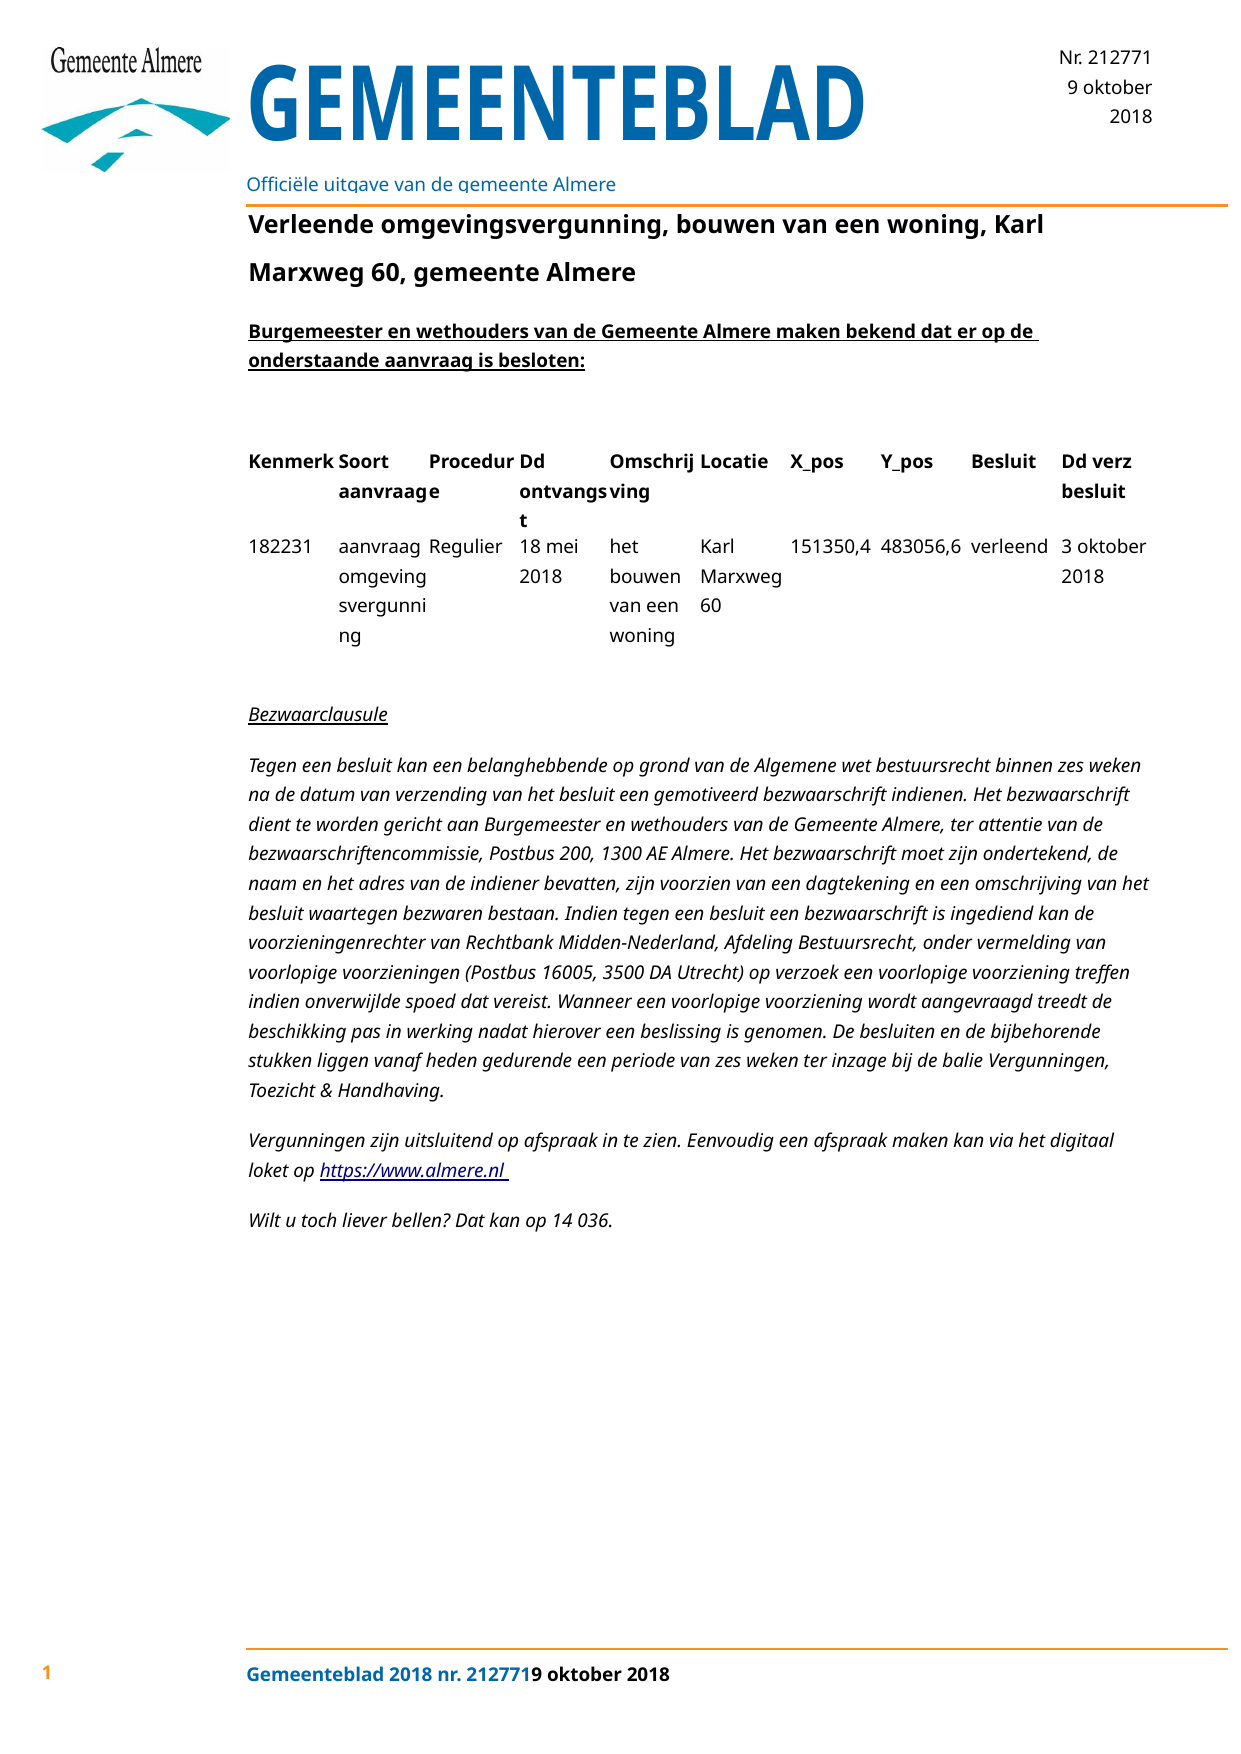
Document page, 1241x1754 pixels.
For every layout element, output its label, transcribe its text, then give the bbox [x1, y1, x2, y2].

picture [41, 47, 231, 172]
table_header X_pos [790, 449, 881, 533]
table_cell Regulier [429, 533, 519, 648]
table_cell 3 oktober 2018 [1061, 533, 1152, 648]
table_cell Karl Marxweg 60 [700, 533, 790, 648]
table_cell het bouwen van een woning [609, 533, 700, 648]
text Wilt u toch liever bellen? Dat kan op 14 036. [248, 1208, 1152, 1233]
text Bezwaarclausule [248, 701, 1152, 727]
table_header Dd ontvangst [519, 449, 609, 533]
table_header Kenmerk [248, 449, 338, 533]
table_header Y_pos [881, 449, 971, 533]
table_cell 182231 [248, 533, 338, 648]
table_header Procedure [429, 449, 519, 533]
text Tegen een besluit kan een belanghebbende op grond van de Algemene wet bestuursrecht binnen zes weken na de datum van verzending van het besluit een gemotiveerd bezwaarschrift indienen. Het bezwaarschrift dient te worden gericht aan Burgemeester en wethouders van de Gemeente Almere, ter attentie van de bezwaarschriftencommissie, Postbus 200, 1300 AE Almere. Het bezwaarschrift moet zijn ondertekend, de naam en het adres van de indiener bevatten, zijn voorzien van een dagtekening en een omschrijving van het besluit waartegen bezwaren bestaan. Indien tegen een besluit een bezwaarschrift is ingediend kan de voorzieningenrechter van Rechtbank Midden-Nederland, Afdeling Bestuursrecht, onder vermelding van voorlopige voorzieningen (Postbus 16005, 3500 DA Utrecht) op verzoek een voorlopige voorziening treffen indien onverwijlde spoed dat vereist. Wanneer een voorlopige voorziening wordt aangevraagd treedt de beschikking pas in werking nadat hierover een beslissing is genomen. De besluiten en de bijbehorende stukken liggen vanaf heden gedurende een periode van zes weken ter inzage bij de balie Vergunningen, Toezicht & Handhaving. [248, 752, 1152, 1103]
table_header Dd verz besluit [1061, 449, 1152, 533]
table_cell 18 mei 2018 [519, 533, 609, 648]
table_header Besluit [971, 449, 1061, 533]
text Vergunningen zijn uitsluitend op afspraak in te zien. Eenvoudig een afspraak maken kan via het digitaal loket op https://www.almere.nl [248, 1128, 1152, 1183]
table_cell verleend [971, 533, 1061, 648]
table_cell 151350,4 [790, 533, 881, 648]
text Burgemeester en wethouders van de Gemeente Almere maken bekend dat er op de onderstaande aanvraag is besloten: [248, 318, 1152, 373]
table_header Locatie [700, 449, 790, 533]
text Verleende omgevingsvergunning, bouwen van een woning, Karl Marxweg 60, gemeente Almere [248, 207, 1152, 288]
table_header Omschrijving [609, 449, 700, 533]
table_cell aanvraag omgevingsvergunning [338, 533, 429, 648]
table_header Soort aanvraag [338, 449, 429, 533]
table_cell 483056,6 [881, 533, 971, 648]
